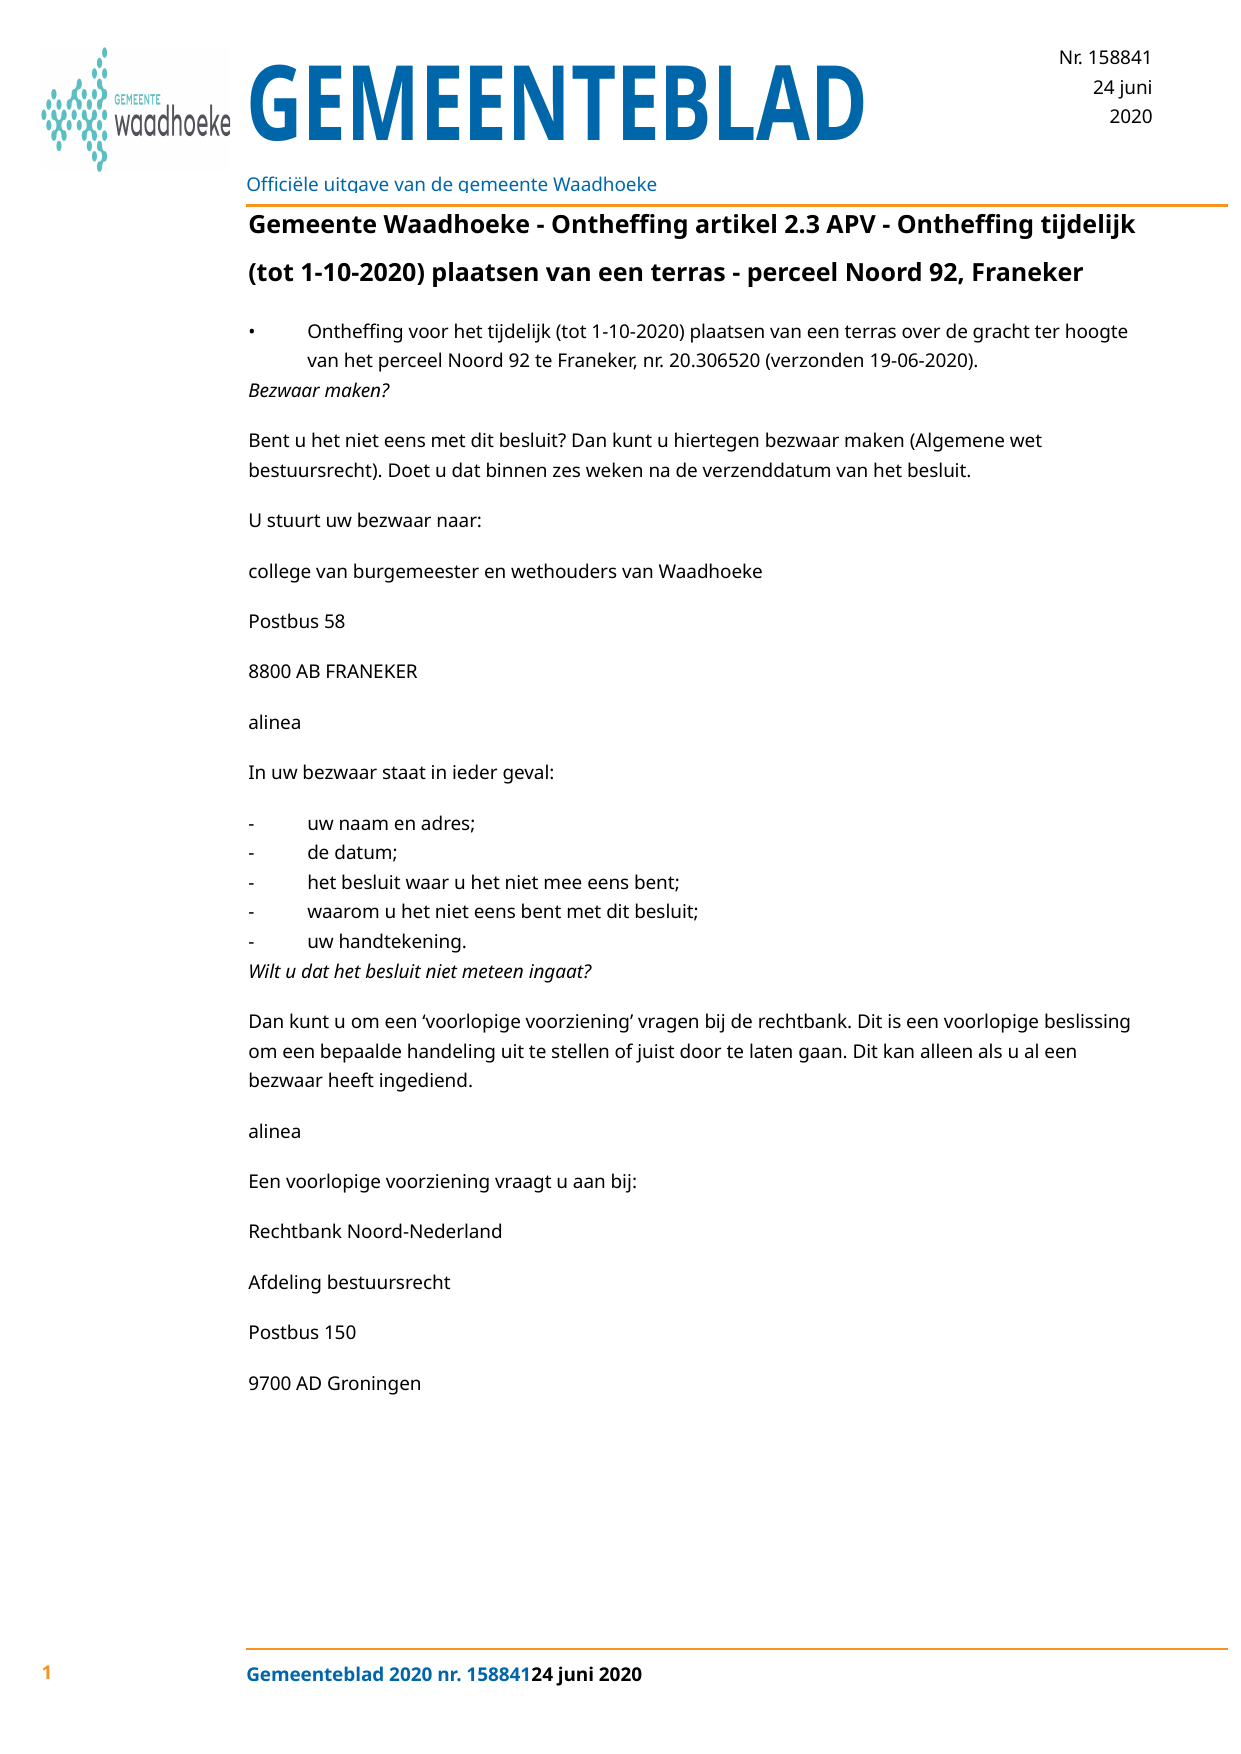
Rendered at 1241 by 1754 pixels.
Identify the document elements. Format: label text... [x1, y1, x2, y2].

text Dan kunt u om een ‘voorlopige voorziening’ vragen bij de rechtbank. Dit is een voorlopige beslissing om een bepaalde handeling uit te stellen of juist door te laten gaan. Dit kan alleen als u al een bezwaar heeft ingediend. [248, 1008, 1152, 1093]
text In uw bezwaar staat in ieder geval: [248, 759, 1152, 785]
text Gemeente Waadhoeke - Ontheffing artikel 2.3 APV - Ontheffing tijdelijk (tot 1-10-2020) plaatsen van een terras - perceel Noord 92, Franeker [248, 207, 1152, 288]
text Postbus 58 [248, 608, 1152, 634]
text Postbus 150 [248, 1319, 1152, 1345]
text 9700 AD Groningen [248, 1370, 1152, 1396]
text Afdeling bestuursrecht [248, 1269, 1152, 1295]
picture [41, 47, 231, 172]
text U stuurt uw bezwaar naar: [248, 507, 1152, 533]
text alinea [248, 709, 1152, 735]
text Rechtbank Noord-Nederland [248, 1219, 1152, 1244]
list Ontheffing voor het tijdelijk (tot 1-10-2020) plaatsen van een terras over de gracht ter hoogte van het perceel Noord 92 te Franeker, nr. 20.306520 (verzonden 19-06-2020). [248, 318, 1152, 373]
text Bezwaar maken? [248, 377, 1152, 403]
text college van burgemeester en wethouders van Waadhoeke [248, 558, 1152, 584]
text Bent u het niet eens met dit besluit? Dan kunt u hiertegen bezwaar maken (Algemene wet bestuursrecht). Doet u dat binnen zes weken na de verzenddatum van het besluit. [248, 427, 1152, 483]
list de datum; [248, 839, 1152, 865]
text alinea [248, 1118, 1152, 1144]
text Wilt u dat het besluit niet meteen ingaat? [248, 958, 1152, 984]
list waarom u het niet eens bent met dit besluit; [248, 899, 1152, 924]
text 8800 AB FRANEKER [248, 659, 1152, 684]
text Een voorlopige voorziening vraagt u aan bij: [248, 1168, 1152, 1194]
list het besluit waar u het niet mee eens bent; [248, 869, 1152, 895]
list uw naam en adres; [248, 810, 1152, 836]
list uw handtekening. [248, 928, 1152, 954]
